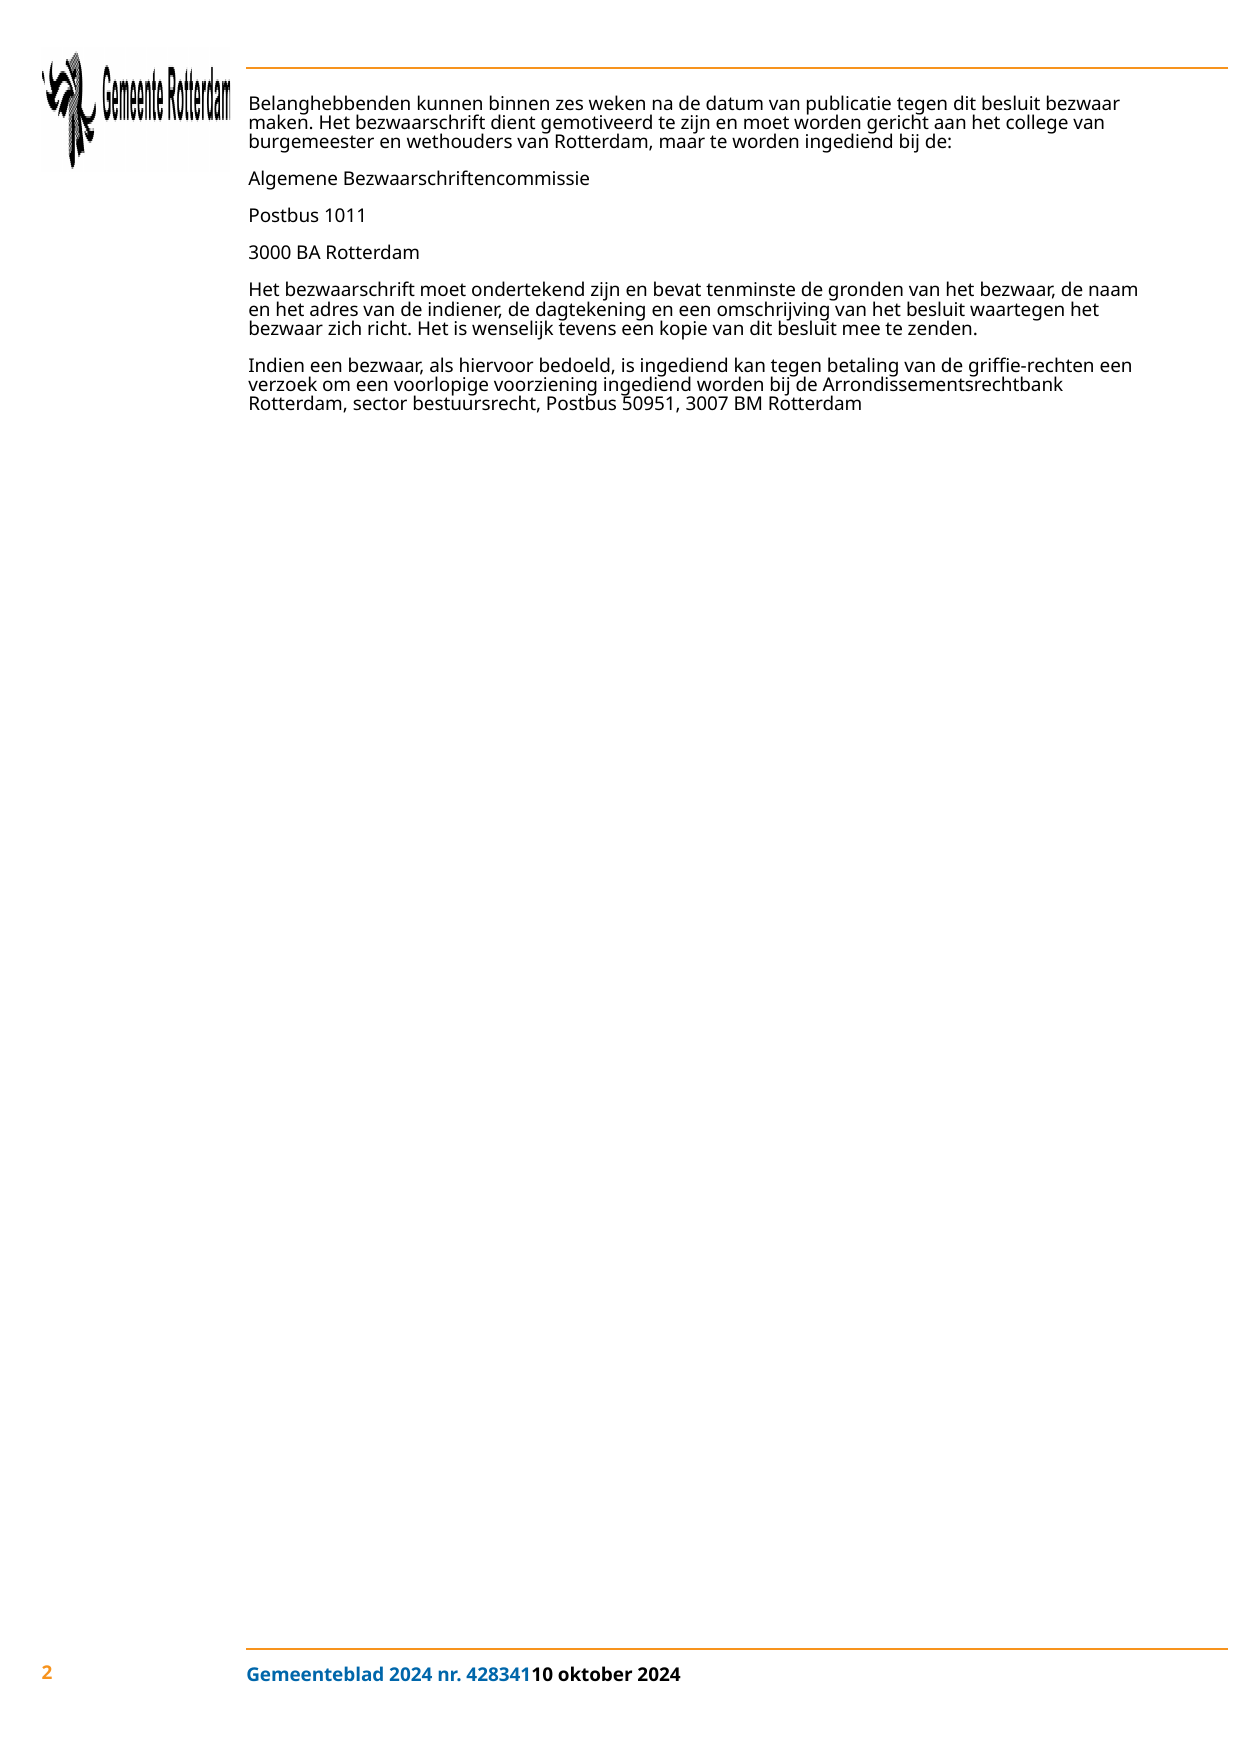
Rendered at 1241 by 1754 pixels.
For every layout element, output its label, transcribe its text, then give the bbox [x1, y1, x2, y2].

text Het bezwaarschrift moet ondertekend zijn en bevat tenminste de gronden van het bezwaar, de naam en het adres van de indiener, de dagtekening en een omschrijving van het besluit waartegen het bezwaar zich richt. Het is wenselijk tevens een kopie van dit besluit mee te zenden. [248, 281, 1152, 339]
text Algemene Bezwaarschriftencommissie [248, 170, 1152, 190]
text Postbus 1011 [248, 207, 1152, 227]
text Indien een bezwaar, als hiervoor bedoeld, is ingediend kan tegen betaling van de griffie-rechten een verzoek om een voorlopige voorziening ingediend worden bij de Arrondissementsrechtbank Rotterdam, sector bestuursrecht, Postbus 50951, 3007 BM Rotterdam [248, 357, 1152, 415]
text 3000 BA Rotterdam [248, 244, 1152, 264]
text Belanghebbenden kunnen binnen zes weken na de datum van publicatie tegen dit besluit bezwaar maken. Het bezwaarschrift dient gemotiveerd te zijn en moet worden gericht aan het college van burgemeester en wethouders van Rotterdam, maar te worden ingediend bij de: [248, 95, 1152, 153]
picture [41, 47, 231, 172]
